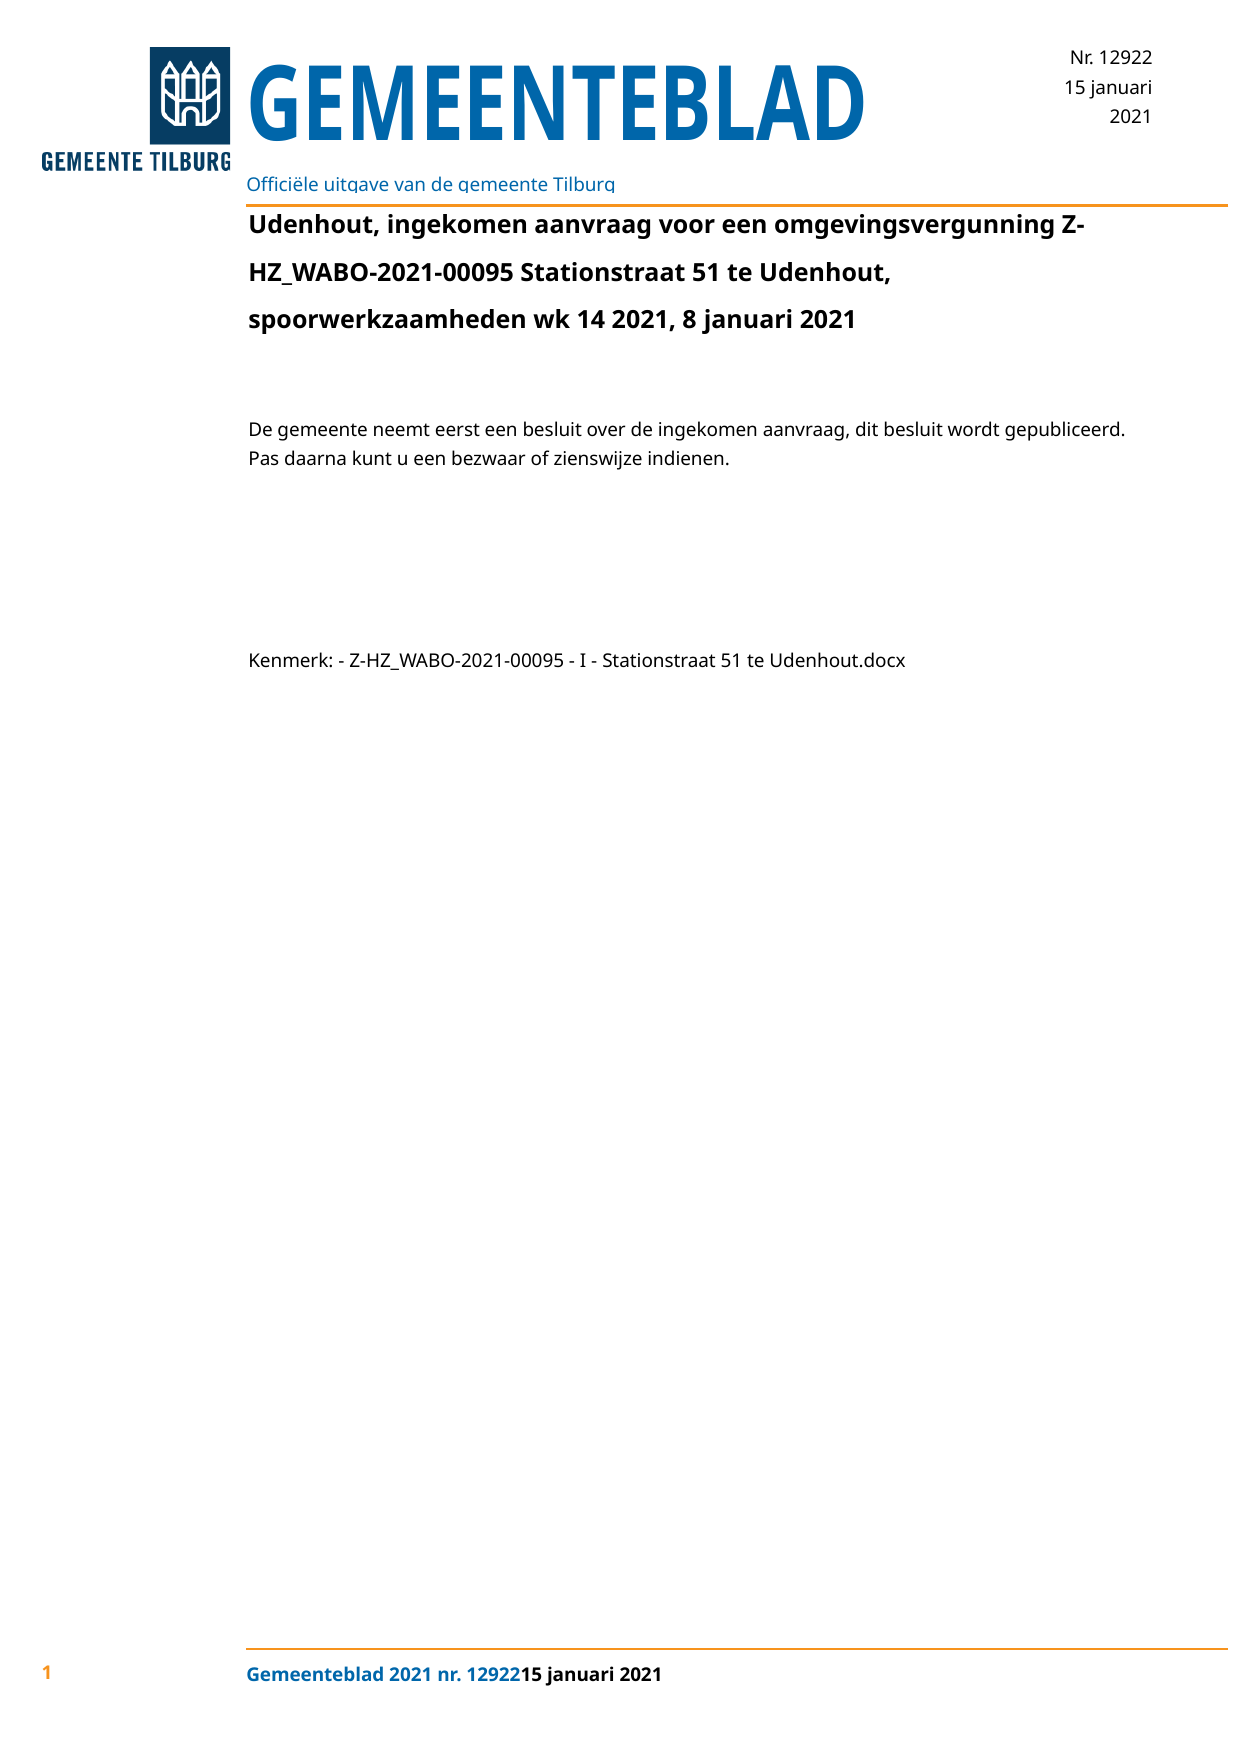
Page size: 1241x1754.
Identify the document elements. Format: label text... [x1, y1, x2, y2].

picture [41, 47, 231, 172]
text Kenmerk: - Z-HZ_WABO-2021-00095 - I - Stationstraat 51 te Udenhout.docx [248, 647, 1152, 673]
text De gemeente neemt eerst een besluit over de ingekomen aanvraag, dit besluit wordt gepubliceerd. Pas daarna kunt u een bezwaar of zienswijze indienen. [248, 416, 1152, 471]
text Udenhout, ingekomen aanvraag voor een omgevingsvergunning Z-HZ_WABO-2021-00095 Stationstraat 51 te Udenhout, spoorwerkzaamheden wk 14 2021, 8 januari 2021 [248, 207, 1152, 336]
